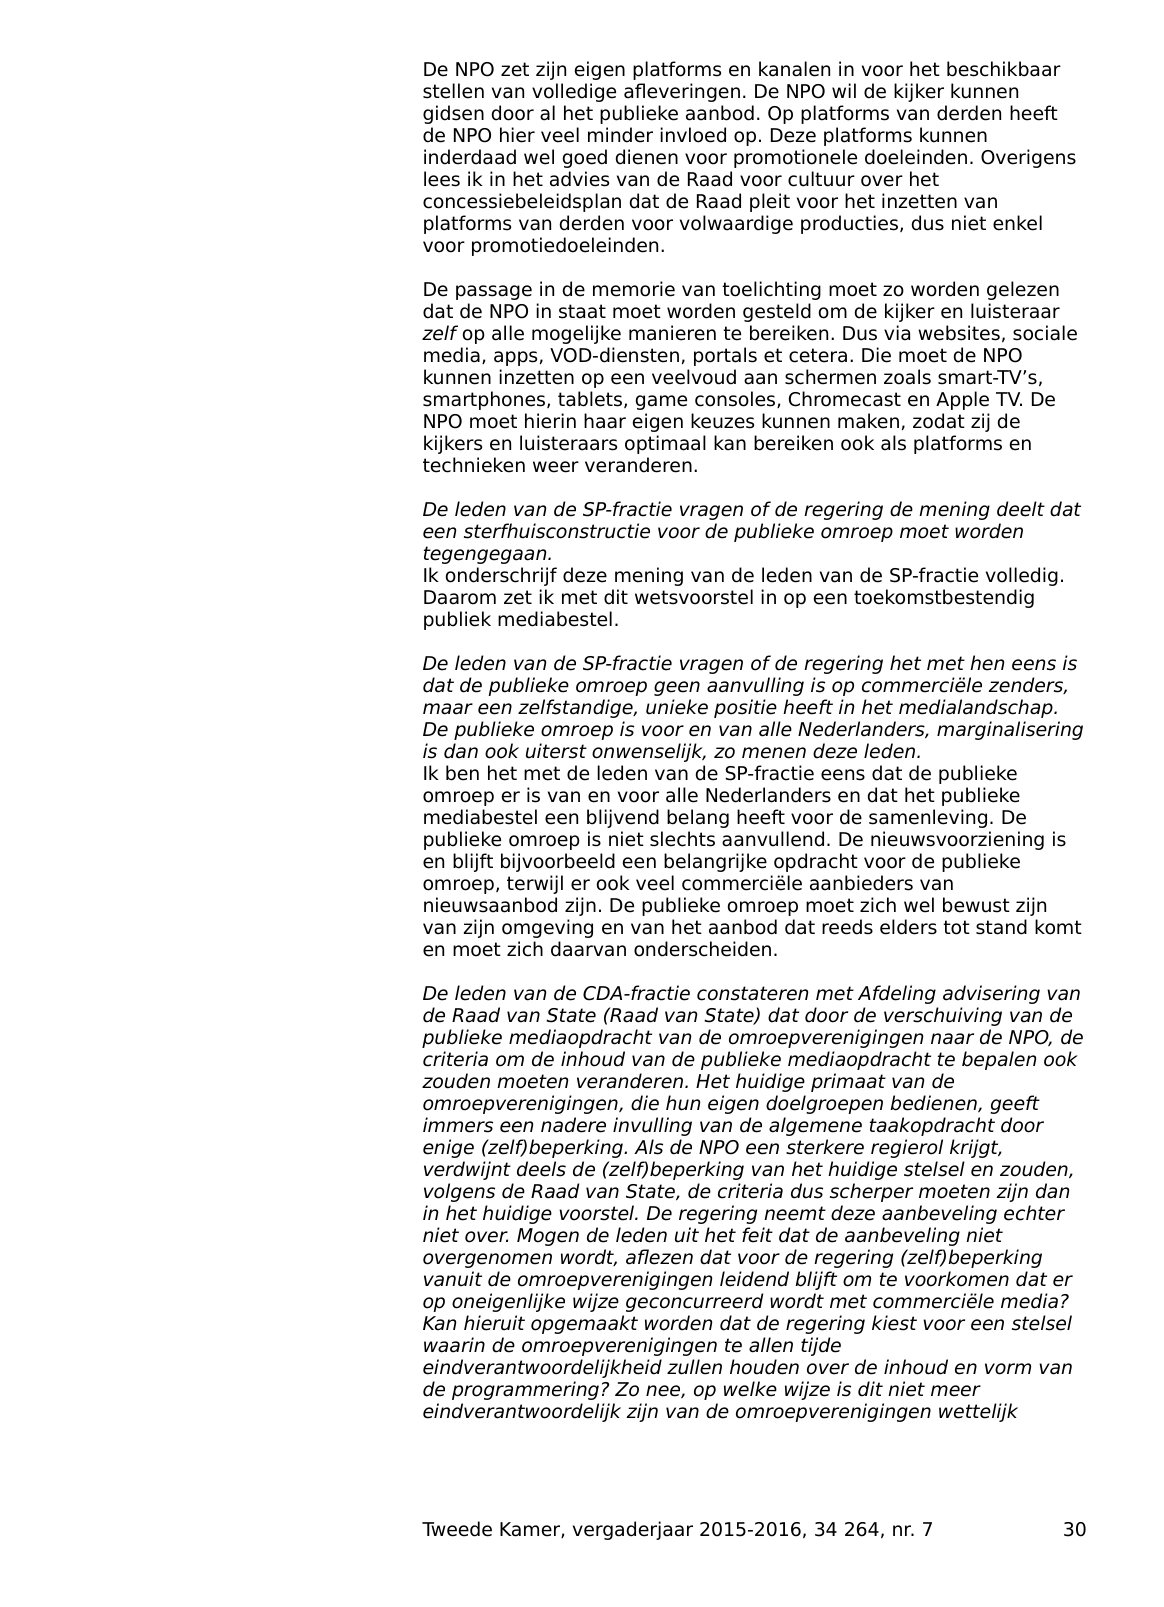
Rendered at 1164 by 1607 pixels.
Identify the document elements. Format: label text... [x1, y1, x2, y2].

text De passage in de memorie van toelichting moet zo worden gelezen dat de NPO in staat moet worden gesteld om de kijker en luisteraar zelf op alle mogelijke manieren te bereiken. Dus via websites, sociale media, apps, VOD-diensten, portals et cetera. Die moet de NPO kunnen inzetten op een veelvoud aan schermen zoals smart-TV’s, smartphones, tablets, game consoles, Chromecast en Apple TV. De NPO moet hierin haar eigen keuzes kunnen maken, zodat zij de kijkers en luisteraars optimaal kan bereiken ook als platforms en technieken weer veranderen. [422, 279, 1087, 477]
text Ik onderschrijf deze mening van de leden van de SP-fractie volledig. Daarom zet ik met dit wetsvoorstel in op een toekomstbestendig publiek mediabestel. [422, 565, 1087, 631]
text De leden van de SP-fractie vragen of de regering de mening deelt dat een sterfhuisconstructie voor de publieke omroep moet worden tegengegaan. [422, 499, 1087, 565]
text De leden van de SP-fractie vragen of de regering het met hen eens is dat de publieke omroep geen aanvulling is op commerciële zenders, maar een zelfstandige, unieke positie heeft in het medialandschap. De publieke omroep is voor en van alle Nederlanders, marginalisering is dan ook uiterst onwenselijk, zo menen deze leden. [422, 653, 1087, 763]
text Ik ben het met de leden van de SP-fractie eens dat de publieke omroep er is van en voor alle Nederlanders en dat het publieke mediabestel een blijvend belang heeft voor de samenleving. De publieke omroep is niet slechts aanvullend. De nieuwsvoorziening is en blijft bijvoorbeeld een belangrijke opdracht voor de publieke omroep, terwijl er ook veel commerciële aanbieders van nieuwsaanbod zijn. De publieke omroep moet zich wel bewust zijn van zijn omgeving en van het aanbod dat reeds elders tot stand komt en moet zich daarvan onderscheiden. [422, 763, 1087, 961]
text De leden van de CDA-fractie constateren met Afdeling advisering van de Raad van State (Raad van State) dat door de verschuiving van de publieke mediaopdracht van de omroepverenigingen naar de NPO, de criteria om de inhoud van de publieke mediaopdracht te bepalen ook zouden moeten veranderen. Het huidige primaat van de omroepverenigingen, die hun eigen doelgroepen bedienen, geeft immers een nadere invulling van de algemene taakopdracht door enige (zelf)beperking. Als de NPO een sterkere regierol krijgt, verdwijnt deels de (zelf)beperking van het huidige stelsel en zouden, volgens de Raad van State, de criteria dus scherper moeten zijn dan in het huidige voorstel. De regering neemt deze aanbeveling echter niet over. Mogen de leden uit het feit dat de aanbeveling niet overgenomen wordt, aflezen dat voor de regering (zelf)beperking vanuit de omroepverenigingen leidend blijft om te voorkomen dat er op oneigenlijke wijze geconcurreerd wordt met commerciële media? Kan hieruit opgemaakt worden dat de regering kiest voor een stelsel waarin de omroepverenigingen te allen tijde eindverantwoordelijkheid zullen houden over de inhoud en vorm van de programmering? Zo nee, op welke wijze is dit niet meer eindverantwoordelijk zijn van de omroepverenigingen wettelijk [422, 983, 1087, 1423]
text De NPO zet zijn eigen platforms en kanalen in voor het beschikbaar stellen van volledige afleveringen. De NPO wil de kijker kunnen gidsen door al het publieke aanbod. Op platforms van derden heeft de NPO hier veel minder invloed op. Deze platforms kunnen inderdaad wel goed dienen voor promotionele doeleinden. Overigens lees ik in het advies van de Raad voor cultuur over het concessiebeleidsplan dat de Raad pleit voor het inzetten van platforms van derden voor volwaardige producties, dus niet enkel voor promotiedoeleinden. [422, 59, 1087, 257]
